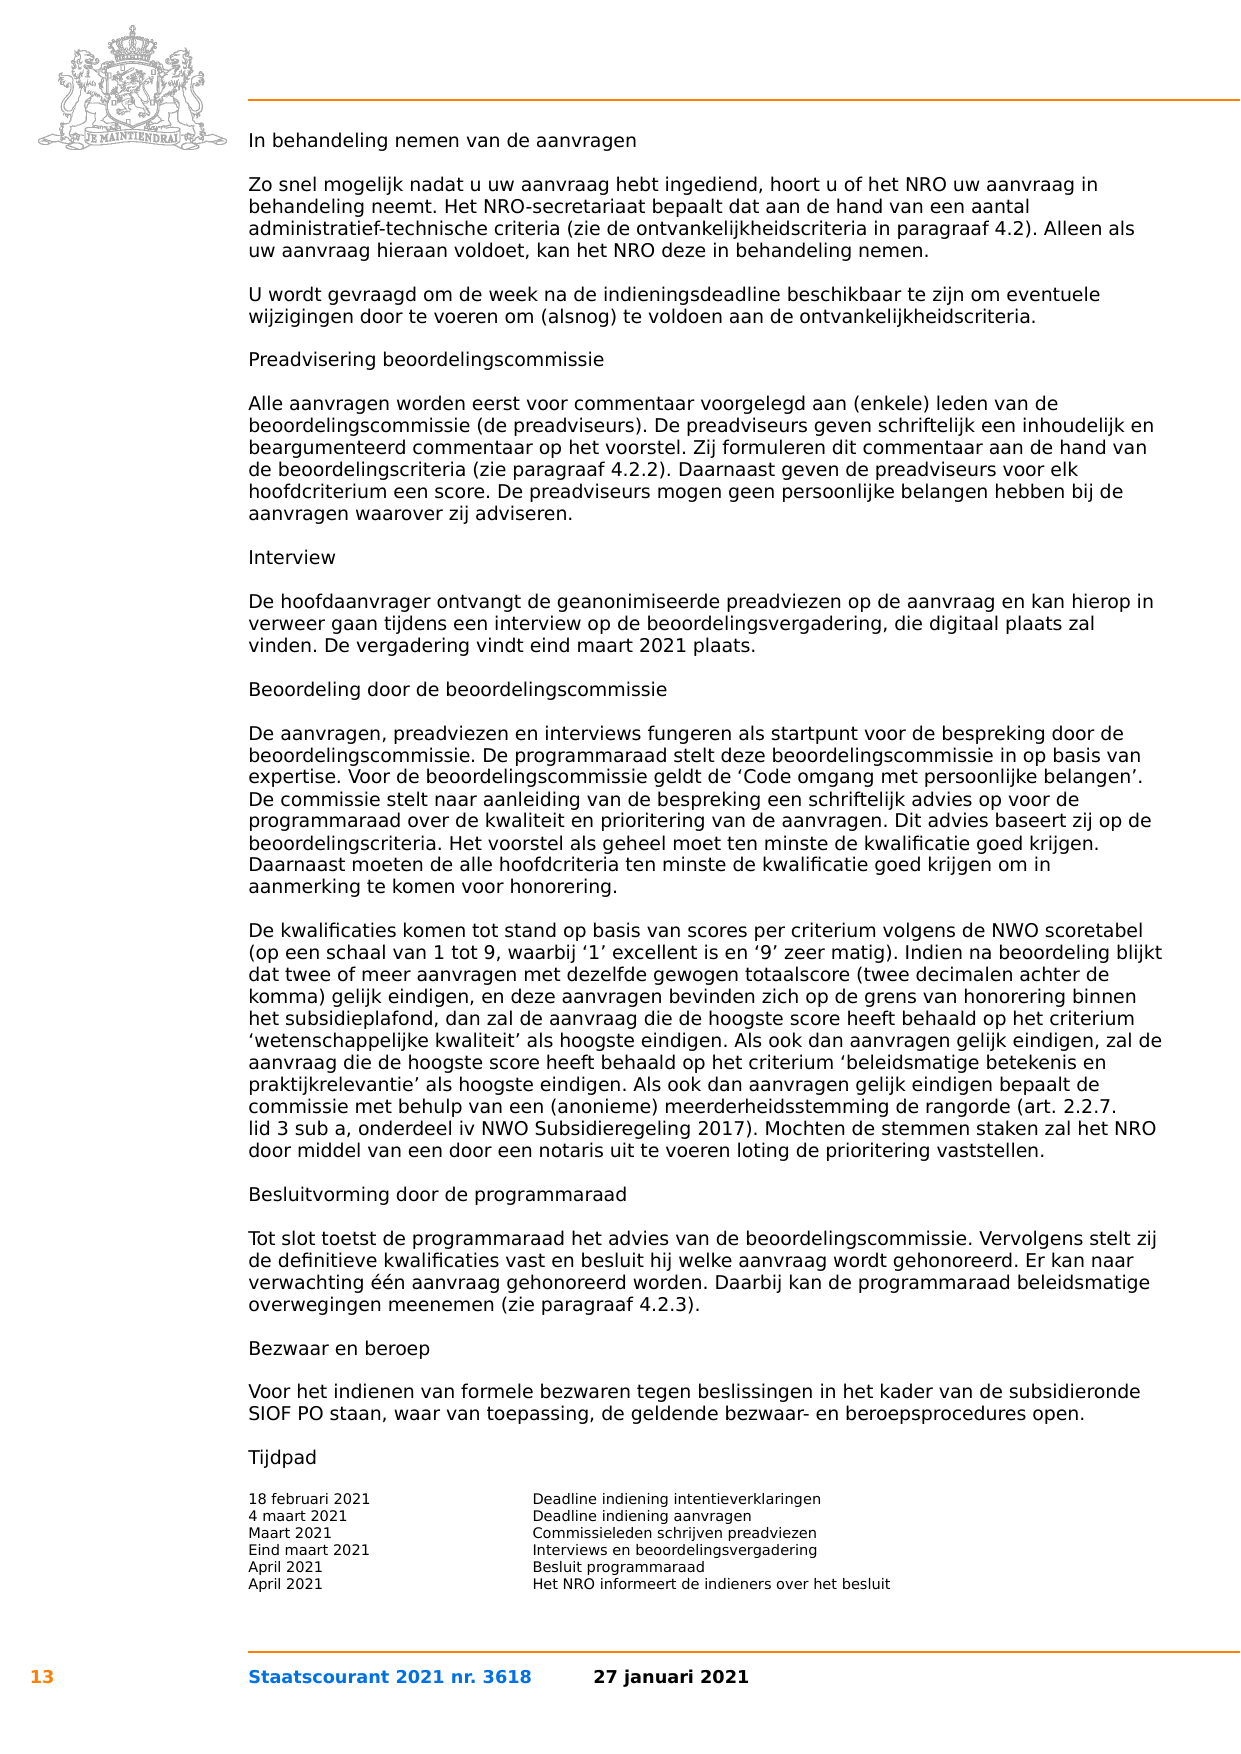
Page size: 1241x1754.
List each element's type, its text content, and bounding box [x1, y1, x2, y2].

subtitle Beoordeling door de beoordelingscommissie [248, 679, 1163, 701]
table_header 18 februari 2021 [248, 1491, 526, 1508]
table_cell Commissieleden schrijven preadviezen [526, 1525, 1163, 1542]
text De kwalificaties komen tot stand op basis van scores per criterium volgens de NWO scoretabel (op een schaal van 1 tot 9, waarbij ‘1’ excellent is en ‘9’ zeer matig). Indien na beoordeling blijkt dat twee of meer aanvragen met dezelfde gewogen totaalscore (twee decimalen achter de komma) gelijk eindigen, en deze aanvragen bevinden zich op de grens van honorering binnen het subsidieplafond, dan zal de aanvraag die de hoogste score heeft behaald op het criterium ‘wetenschappelijke kwaliteit’ als hoogste eindigen. Als ook dan aanvragen gelijk eindigen, zal de aanvraag die de hoogste score heeft behaald op het criterium ‘beleidsmatige betekenis en praktijkrelevantie’ als hoogste eindigen. Als ook dan aanvragen gelijk eindigen bepaalt de commissie met behulp van een (anonieme) meerderheidsstemming de rangorde (art. 2.2.7. lid 3 sub a, onderdeel iv NWO Subsidieregeling 2017). Mochten de stemmen staken zal het NRO door middel van een door een notaris uit te voeren loting de prioritering vaststellen. [248, 920, 1163, 1162]
table_cell Maart 2021 [248, 1525, 526, 1542]
text Zo snel mogelijk nadat u uw aanvraag hebt ingediend, hoort u of het NRO uw aanvraag in behandeling neemt. Het NRO-secretariaat bepaalt dat aan de hand van een aantal administratief-technische criteria (zie de ontvankelijkheidscriteria in paragraaf 4.2). Alleen als uw aanvraag hieraan voldoet, kan het NRO deze in behandeling nemen. [248, 174, 1163, 262]
subtitle Tijdpad [248, 1447, 1163, 1469]
table_cell April 2021 [248, 1559, 526, 1576]
subtitle Interview [248, 547, 1163, 569]
subtitle Bezwaar en beroep [248, 1337, 1163, 1359]
table_cell Eind maart 2021 [248, 1542, 526, 1559]
table_cell Besluit programmaraad [526, 1559, 1163, 1576]
text Voor het indienen van formele bezwaren tegen beslissingen in het kader van de subsidieronde SIOF PO staan, waar van toepassing, de geldende bezwaar- en beroepsprocedures open. [248, 1381, 1163, 1425]
text De aanvragen, preadviezen en interviews fungeren als startpunt voor de bespreking door de beoordelingscommissie. De programmaraad stelt deze beoordelingscommissie in op basis van expertise. Voor de beoordelingscommissie geldt de ‘Code omgang met persoonlijke belangen’. De commissie stelt naar aanleiding van de bespreking een schriftelijk advies op voor de programmaraad over de kwaliteit en prioritering van de aanvragen. Dit advies baseert zij op de beoordelingscriteria. Het voorstel als geheel moet ten minste de kwalificatie goed krijgen. Daarnaast moeten de alle hoofdcriteria ten minste de kwalificatie goed krijgen om in aanmerking te komen voor honorering. [248, 722, 1163, 898]
table_cell Interviews en beoordelingsvergadering [526, 1542, 1163, 1559]
text Tot slot toetst de programmaraad het advies van de beoordelingscommissie. Vervolgens stelt zij de definitieve kwalificaties vast en besluit hij welke aanvraag wordt gehonoreerd. Er kan naar verwachting één aanvraag gehonoreerd worden. Daarbij kan de programmaraad beleidsmatige overwegingen meenemen (zie paragraaf 4.2.3). [248, 1228, 1163, 1316]
table_header Deadline indiening intentieverklaringen [526, 1491, 1163, 1508]
table_cell 4 maart 2021 [248, 1508, 526, 1525]
subtitle In behandeling nemen van de aanvragen [248, 130, 1163, 152]
subtitle Besluitvorming door de programmaraad [248, 1184, 1163, 1206]
text De hoofdaanvrager ontvangt de geanonimiseerde preadviezen op de aanvraag en kan hierop in verweer gaan tijdens een interview op de beoordelingsvergadering, die digitaal plaats zal vinden. De vergadering vindt eind maart 2021 plaats. [248, 591, 1163, 657]
picture [38, 25, 227, 150]
text U wordt gevraagd om de week na de indieningsdeadline beschikbaar te zijn om eventuele wijzigingen door te voeren om (alsnog) te voldoen aan de ontvankelijkheidscriteria. [248, 283, 1163, 327]
text Alle aanvragen worden eerst voor commentaar voorgelegd aan (enkele) leden van de beoordelingscommissie (de preadviseurs). De preadviseurs geven schriftelijk een inhoudelijk en beargumenteerd commentaar op het voorstel. Zij formuleren dit commentaar aan de hand van de beoordelingscriteria (zie paragraaf 4.2.2). Daarnaast geven de preadviseurs voor elk hoofdcriterium een score. De preadviseurs mogen geen persoonlijke belangen hebben bij de aanvragen waarover zij adviseren. [248, 393, 1163, 525]
table_cell Het NRO informeert de indieners over het besluit [526, 1576, 1163, 1593]
subtitle Preadvisering beoordelingscommissie [248, 349, 1163, 371]
table_cell Deadline indiening aanvragen [526, 1508, 1163, 1525]
table_cell April 2021 [248, 1576, 526, 1593]
